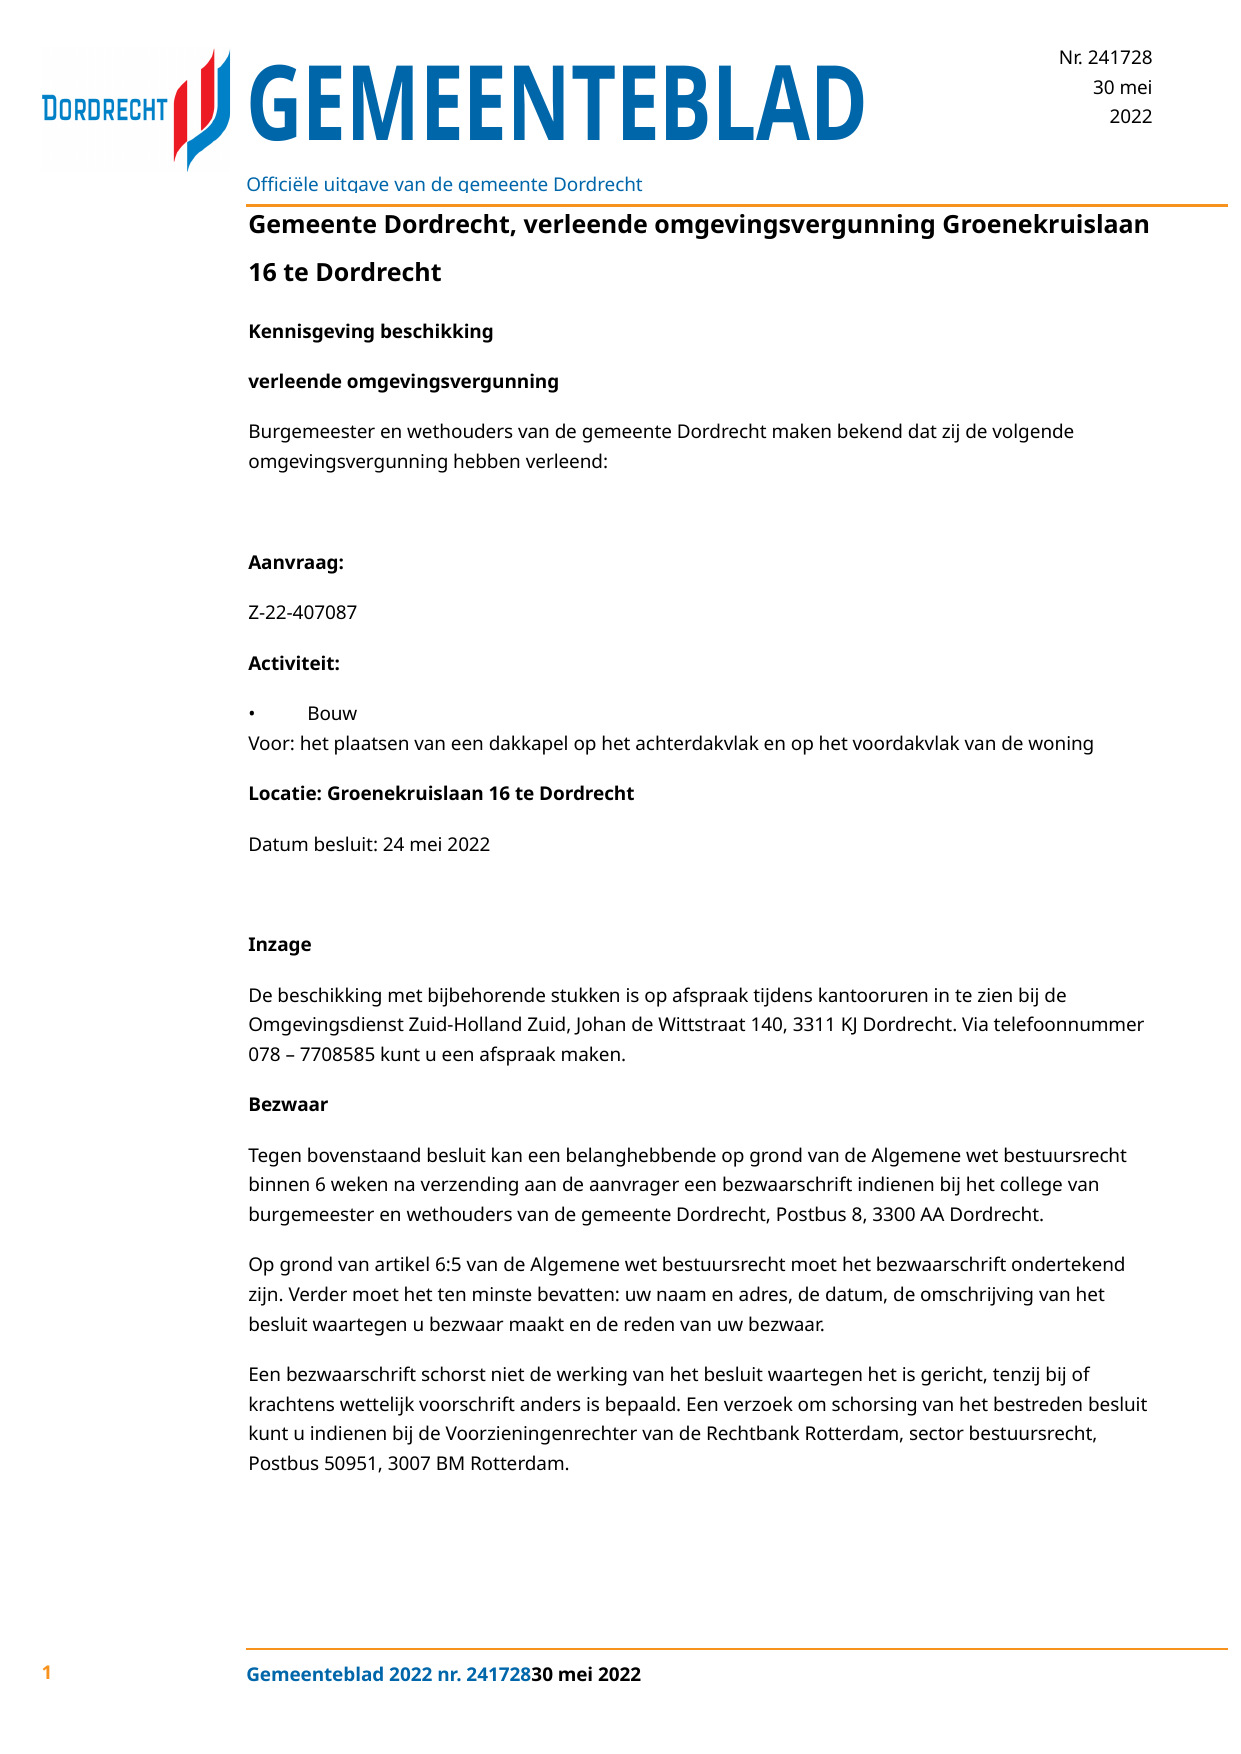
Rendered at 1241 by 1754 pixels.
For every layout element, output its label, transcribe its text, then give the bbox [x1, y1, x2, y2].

text Een bezwaarschrift schorst niet de werking van het besluit waartegen het is gericht, tenzij bij of krachtens wettelijk voorschrift anders is bepaald. Een verzoek om schorsing van het bestreden besluit kunt u indienen bij de Voorzieningenrechter van de Rechtbank Rotterdam, sector bestuursrecht, Postbus 50951, 3007 BM Rotterdam. [248, 1361, 1152, 1476]
text Op grond van artikel 6:5 van de Algemene wet bestuursrecht moet het bezwaarschrift ondertekend zijn. Verder moet het ten minste bevatten: uw naam en adres, de datum, de omschrijving van het besluit waartegen u bezwaar maakt en de reden van uw bezwaar. [248, 1252, 1152, 1337]
list Bouw [248, 700, 1152, 726]
text Burgemeester en wethouders van de gemeente Dordrecht maken bekend dat zij de volgende omgevingsvergunning hebben verleend: [248, 419, 1152, 474]
picture [41, 47, 231, 172]
text Datum besluit: 24 mei 2022 [248, 831, 1152, 857]
text Tegen bovenstaand besluit kan een belanghebbende op grond van de Algemene wet bestuursrecht binnen 6 weken na verzending aan de aanvrager een bezwaarschrift indienen bij het college van burgemeester en wethouders van de gemeente Dordrecht, Postbus 8, 3300 AA Dordrecht. [248, 1142, 1152, 1227]
text Aanvraag: [248, 549, 1152, 575]
text Gemeente Dordrecht, verleende omgevingsvergunning Groenekruislaan 16 te Dordrecht [248, 207, 1152, 288]
text Kennisgeving beschikking [248, 318, 1152, 344]
text Locatie: Groenekruislaan 16 te Dordrecht [248, 780, 1152, 806]
text Bezwaar [248, 1092, 1152, 1117]
text Z-22-407087 [248, 599, 1152, 625]
text Voor: het plaatsen van een dakkapel op het achterdakvlak en op het voordakvlak van de woning [248, 730, 1152, 756]
text Activiteit: [248, 650, 1152, 676]
text De beschikking met bijbehorende stukken is op afspraak tijdens kantooruren in te zien bij de Omgevingsdienst Zuid-Holland Zuid, Johan de Wittstraat 140, 3311 KJ Dordrecht. Via telefoonnummer 078 – 7708585 kunt u een afspraak maken. [248, 982, 1152, 1067]
text verleende omgevingsvergunning [248, 368, 1152, 394]
text Inzage [248, 932, 1152, 957]
